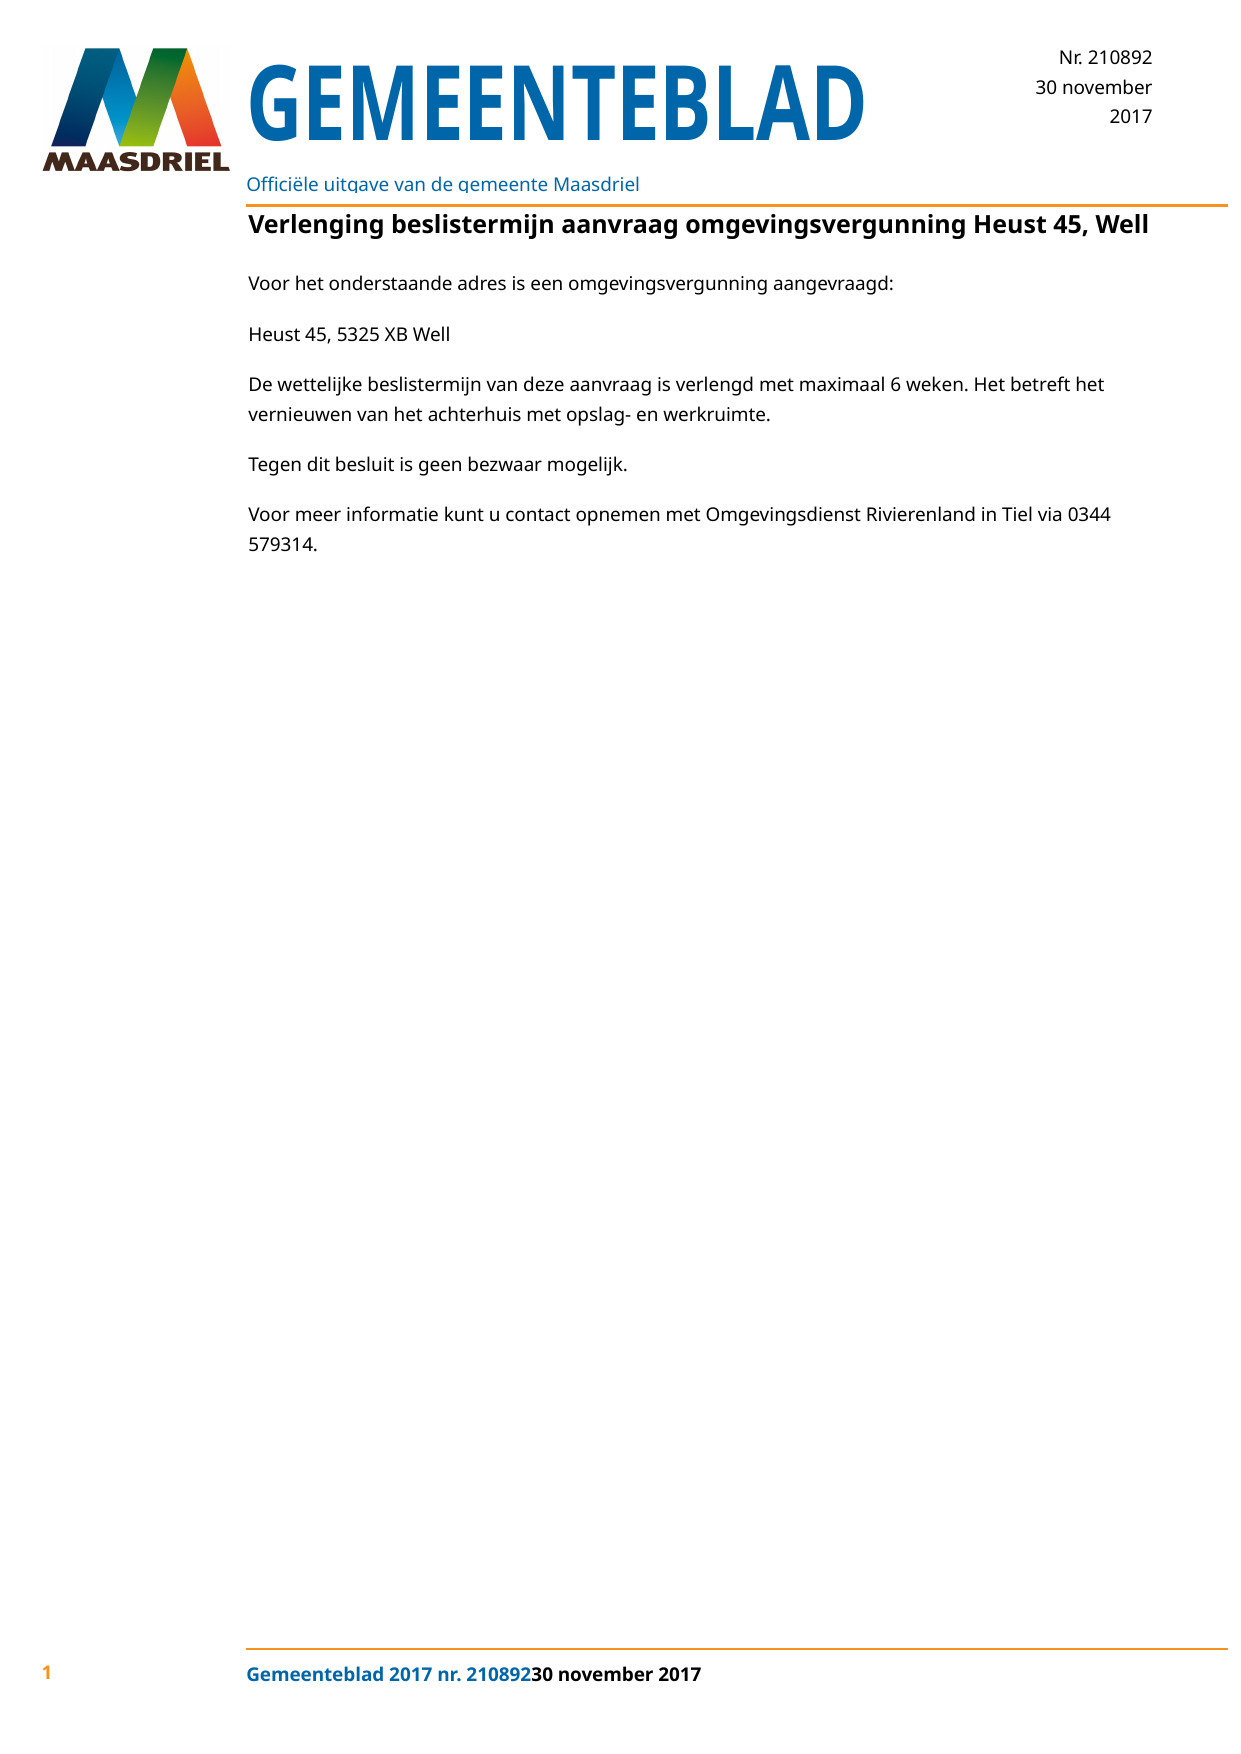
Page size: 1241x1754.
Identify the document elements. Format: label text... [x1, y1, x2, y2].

picture [41, 47, 231, 172]
text Verlenging beslistermijn aanvraag omgevingsvergunning Heust 45, Well [248, 207, 1152, 241]
text Heust 45, 5325 XB Well [248, 321, 1152, 346]
text Tegen dit besluit is geen bezwaar mogelijk. [248, 451, 1152, 477]
text Voor het onderstaande adres is een omgevingsvergunning aangevraagd: [248, 270, 1152, 296]
text De wettelijke beslistermijn van deze aanvraag is verlengd met maximaal 6 weken. Het betreft het vernieuwen van het achterhuis met opslag- en werkruimte. [248, 371, 1152, 426]
text Voor meer informatie kunt u contact opnemen met Omgevingsdienst Rivierenland in Tiel via 0344 579314. [248, 502, 1152, 557]
